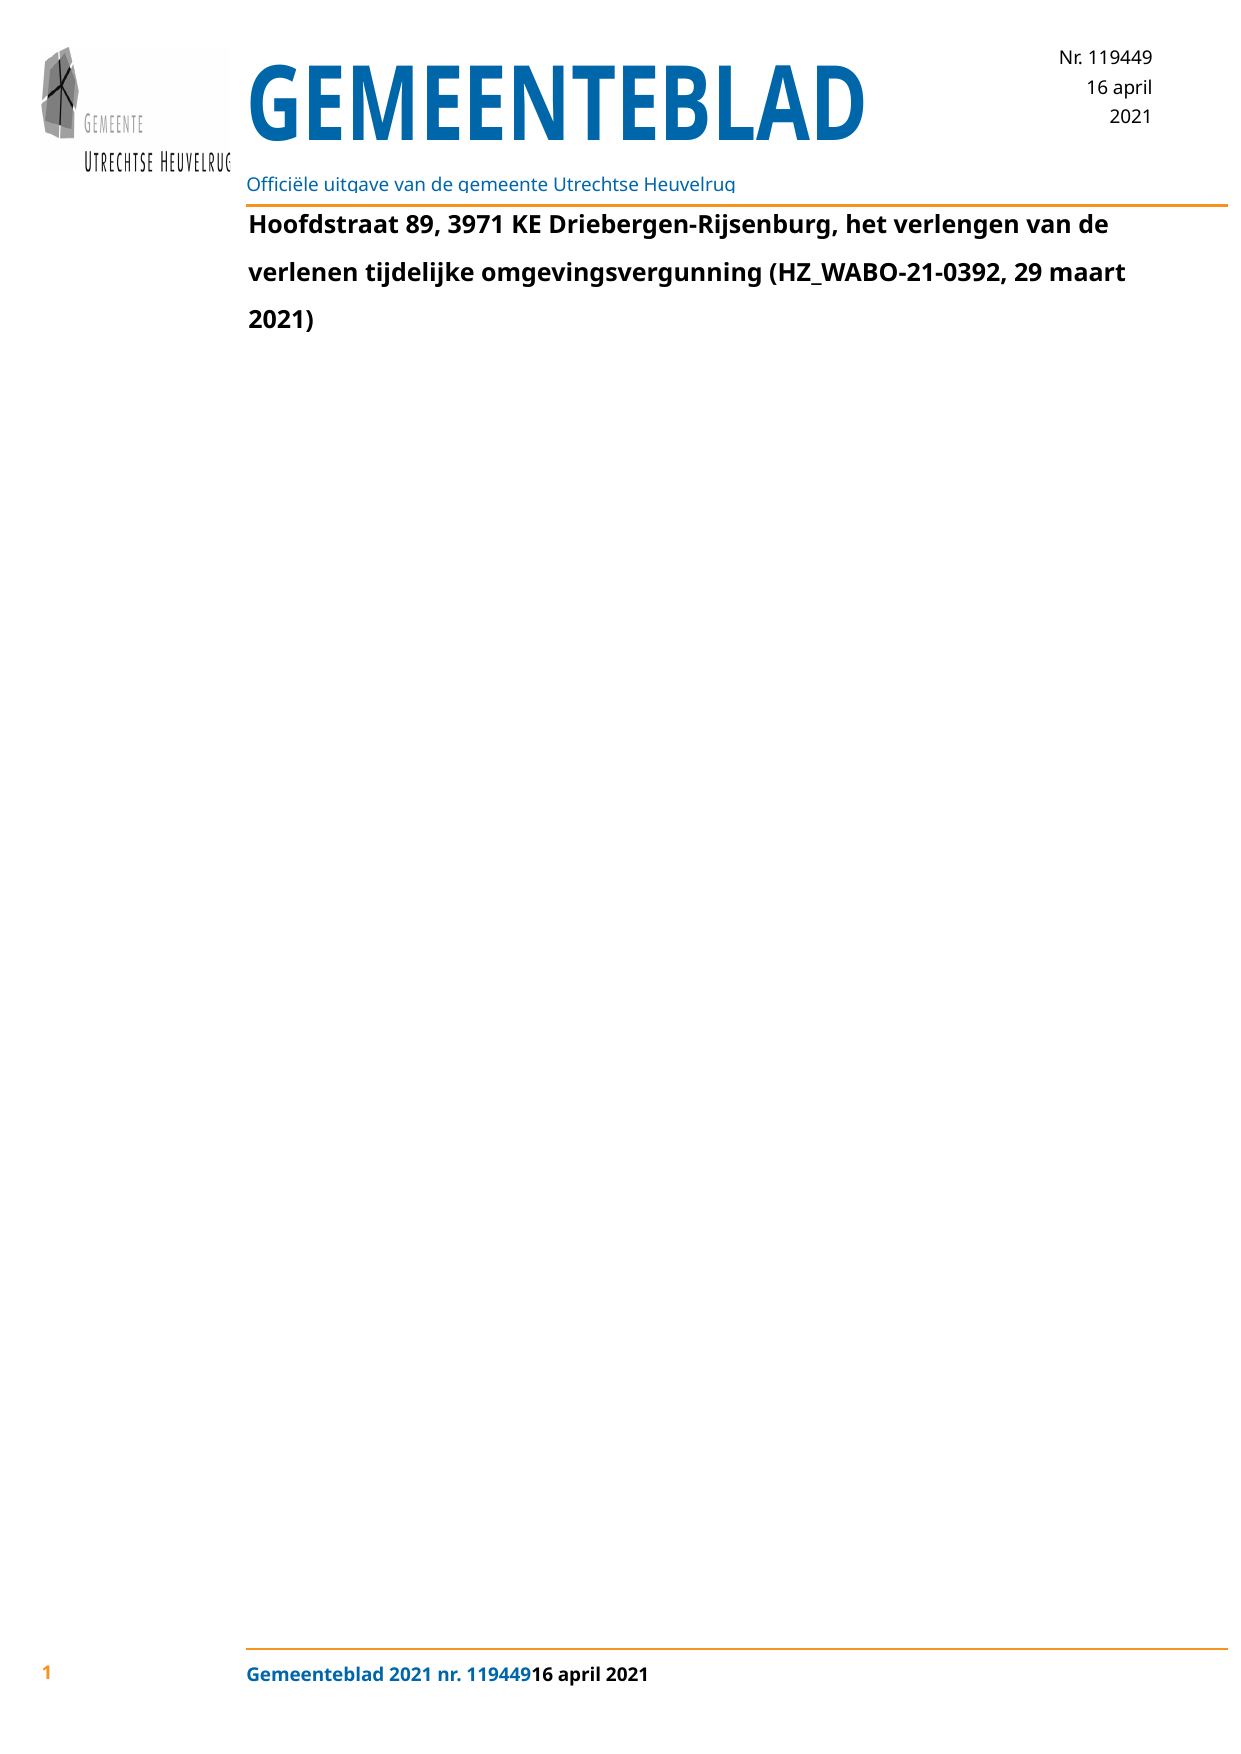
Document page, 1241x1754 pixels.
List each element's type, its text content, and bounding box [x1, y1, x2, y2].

text Hoofdstraat 89, 3971 KE Driebergen-Rijsenburg, het verlengen van de verlenen tijdelijke omgevingsvergunning (HZ_WABO-21-0392, 29 maart 2021) [248, 207, 1152, 336]
picture [41, 47, 231, 172]
